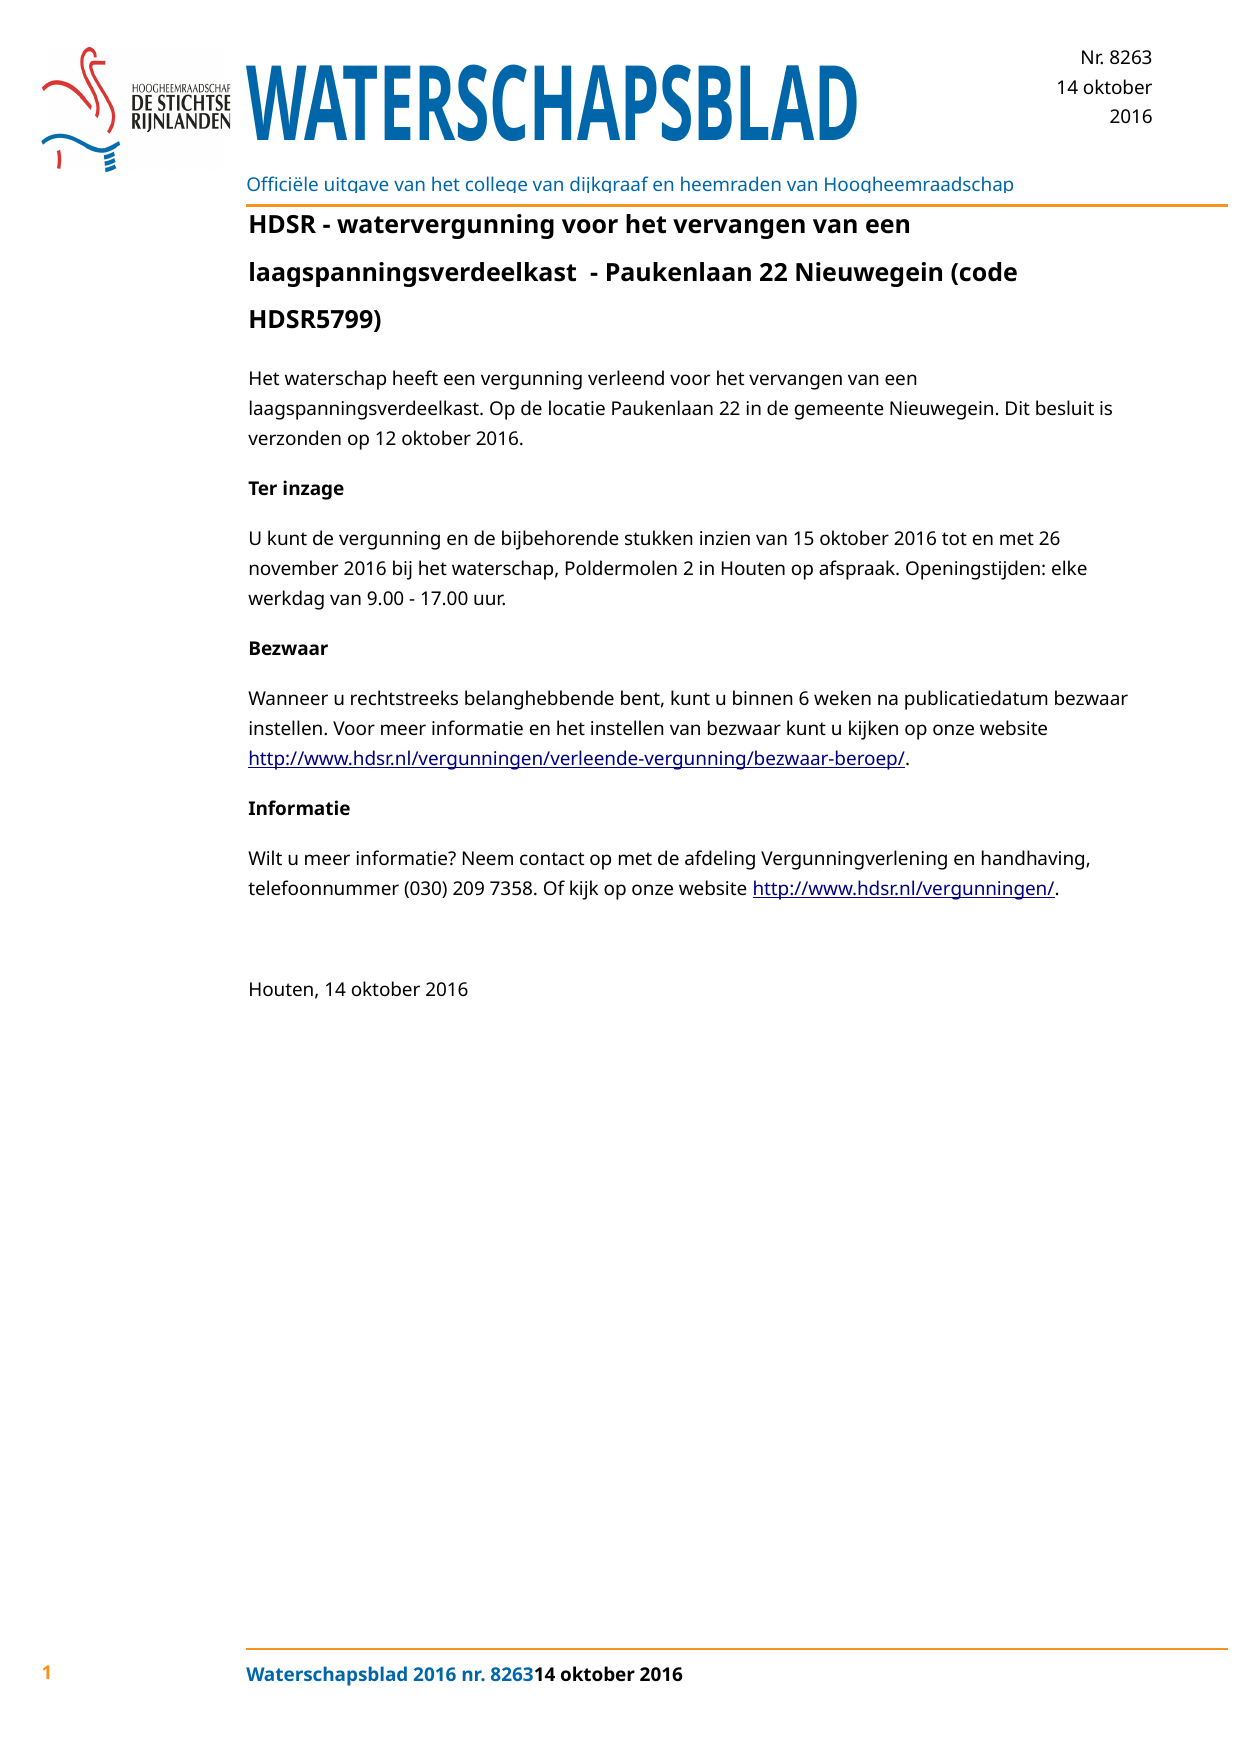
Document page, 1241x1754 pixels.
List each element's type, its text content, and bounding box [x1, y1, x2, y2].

text HDSR - watervergunning voor het vervangen van een laagspanningsverdeelkast - Paukenlaan 22 Nieuwegein (code HDSR5799) [248, 207, 1152, 336]
text Ter inzage [248, 475, 1152, 501]
text Wanneer u rechtstreeks belanghebbende bent, kunt u binnen 6 weken na publicatiedatum bezwaar instellen. Voor meer informatie en het instellen van bezwaar kunt u kijken op onze website http://www.hdsr.nl/vergunningen/verleende-vergunning/bezwaar-beroep/. [248, 686, 1152, 770]
text Houten, 14 oktober 2016 [248, 976, 1152, 1002]
text Bezwaar [248, 635, 1152, 661]
text U kunt de vergunning en de bijbehorende stukken inzien van 15 oktober 2016 tot en met 26 november 2016 bij het waterschap, Poldermolen 2 in Houten op afspraak. Openingstijden: elke werkdag van 9.00 - 17.00 uur. [248, 526, 1152, 610]
text Het waterschap heeft een vergunning verleend voor het vervangen van een laagspanningsverdeelkast. Op de locatie Paukenlaan 22 in de gemeente Nieuwegein. Dit besluit is verzonden op 12 oktober 2016. [248, 366, 1152, 450]
text Informatie [248, 795, 1152, 821]
picture [41, 47, 231, 172]
text Wilt u meer informatie? Neem contact op met de afdeling Vergunningverlening en handhaving, telefoonnummer (030) 209 7358. Of kijk op onze website http://www.hdsr.nl/vergunningen/. [248, 846, 1152, 901]
